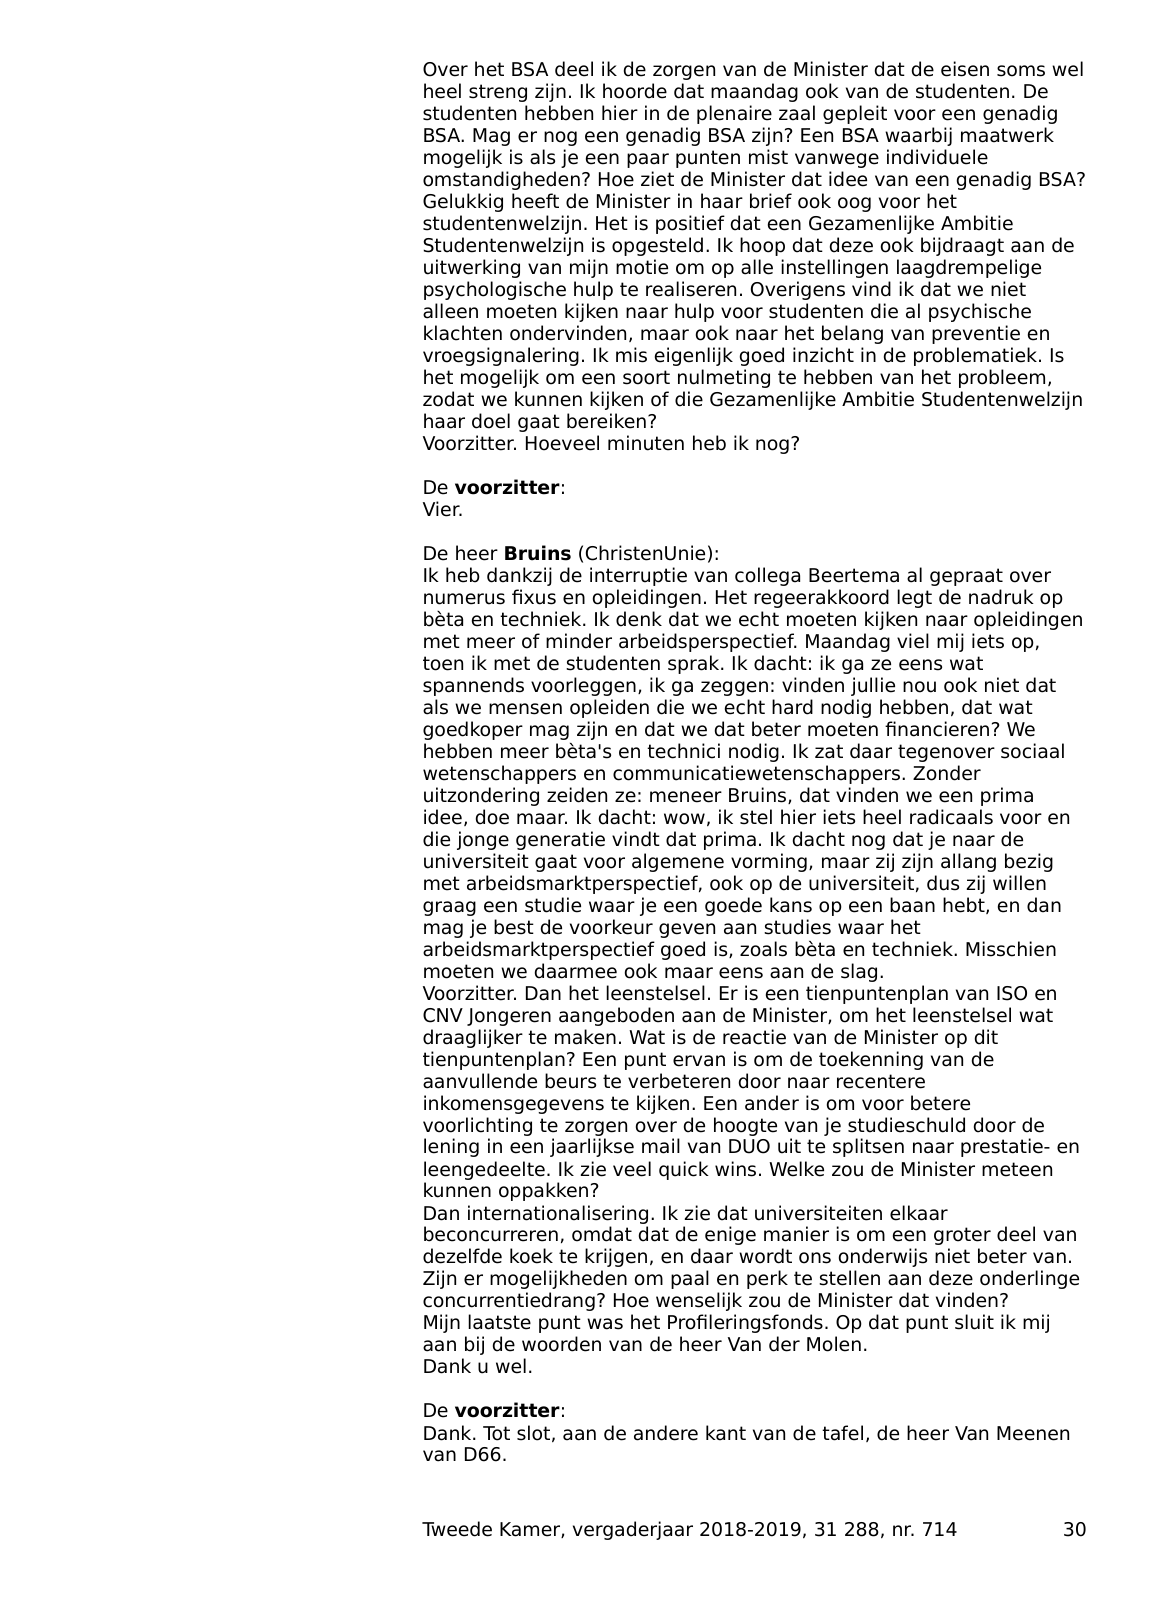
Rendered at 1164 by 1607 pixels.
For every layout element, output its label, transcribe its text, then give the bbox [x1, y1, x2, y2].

text Over het BSA deel ik de zorgen van de Minister dat de eisen soms wel heel streng zijn. Ik hoorde dat maandag ook van de studenten. De studenten hebben hier in de plenaire zaal gepleit voor een genadig BSA. Mag er nog een genadig BSA zijn? Een BSA waarbij maatwerk mogelijk is als je een paar punten mist vanwege individuele omstandigheden? Hoe ziet de Minister dat idee van een genadig BSA? [422, 59, 1087, 191]
text Dan internationalisering. Ik zie dat universiteiten elkaar beconcurreren, omdat dat de enige manier is om een groter deel van dezelfde koek te krijgen, en daar wordt ons onderwijs niet beter van. Zijn er mogelijkheden om paal en perk te stellen aan deze onderlinge concurrentiedrang? Hoe wenselijk zou de Minister dat vinden? [422, 1202, 1087, 1312]
text Voorzitter. Hoeveel minuten heb ik nog? [422, 433, 1087, 455]
text Voorzitter. Dan het leenstelsel. Er is een tienpuntenplan van ISO en CNV Jongeren aangeboden aan de Minister, om het leenstelsel wat draaglijker te maken. Wat is de reactie van de Minister op dit tienpuntenplan? Een punt ervan is om de toekenning van de aanvullende beurs te verbeteren door naar recentere inkomensgegevens te kijken. Een ander is om voor betere voorlichting te zorgen over de hoogte van je studieschuld door de lening in een jaarlijkse mail van DUO uit te splitsen naar prestatie- en leengedeelte. Ik zie veel quick wins. Welke zou de Minister meteen kunnen oppakken? [422, 983, 1087, 1202]
text De voorzitter: [422, 1400, 1087, 1422]
text De heer Bruins (ChristenUnie): [422, 543, 1087, 565]
text De voorzitter: [422, 477, 1087, 499]
text Ik heb dankzij de interruptie van collega Beertema al gepraat over numerus fixus en opleidingen. Het regeerakkoord legt de nadruk op bèta en techniek. Ik denk dat we echt moeten kijken naar opleidingen met meer of minder arbeidsperspectief. Maandag viel mij iets op, toen ik met de studenten sprak. Ik dacht: ik ga ze eens wat spannends voorleggen, ik ga zeggen: vinden jullie nou ook niet dat als we mensen opleiden die we echt hard nodig hebben, dat wat goedkoper mag zijn en dat we dat beter moeten financieren? We hebben meer bèta's en technici nodig. Ik zat daar tegenover sociaal wetenschappers en communicatiewetenschappers. Zonder uitzondering zeiden ze: meneer Bruins, dat vinden we een prima idee, doe maar. Ik dacht: wow, ik stel hier iets heel radicaals voor en die jonge generatie vindt dat prima. Ik dacht nog dat je naar de universiteit gaat voor algemene vorming, maar zij zijn allang bezig met arbeidsmarktperspectief, ook op de universiteit, dus zij willen graag een studie waar je een goede kans op een baan hebt, en dan mag je best de voorkeur geven aan studies waar het arbeidsmarktperspectief goed is, zoals bèta en techniek. Misschien moeten we daarmee ook maar eens aan de slag. [422, 565, 1087, 983]
text Vier. [422, 499, 1087, 521]
text Dank. Tot slot, aan de andere kant van de tafel, de heer Van Meenen van D66. [422, 1422, 1087, 1466]
text Gelukkig heeft de Minister in haar brief ook oog voor het studentenwelzijn. Het is positief dat een Gezamenlijke Ambitie Studentenwelzijn is opgesteld. Ik hoop dat deze ook bijdraagt aan de uitwerking van mijn motie om op alle instellingen laagdrempelige psychologische hulp te realiseren. Overigens vind ik dat we niet alleen moeten kijken naar hulp voor studenten die al psychische klachten ondervinden, maar ook naar het belang van preventie en vroegsignalering. Ik mis eigenlijk goed inzicht in de problematiek. Is het mogelijk om een soort nulmeting te hebben van het probleem, zodat we kunnen kijken of die Gezamenlijke Ambitie Studentenwelzijn haar doel gaat bereiken? [422, 191, 1087, 433]
text Mijn laatste punt was het Profileringsfonds. Op dat punt sluit ik mij aan bij de woorden van de heer Van der Molen. [422, 1312, 1087, 1356]
text Dank u wel. [422, 1356, 1087, 1378]
